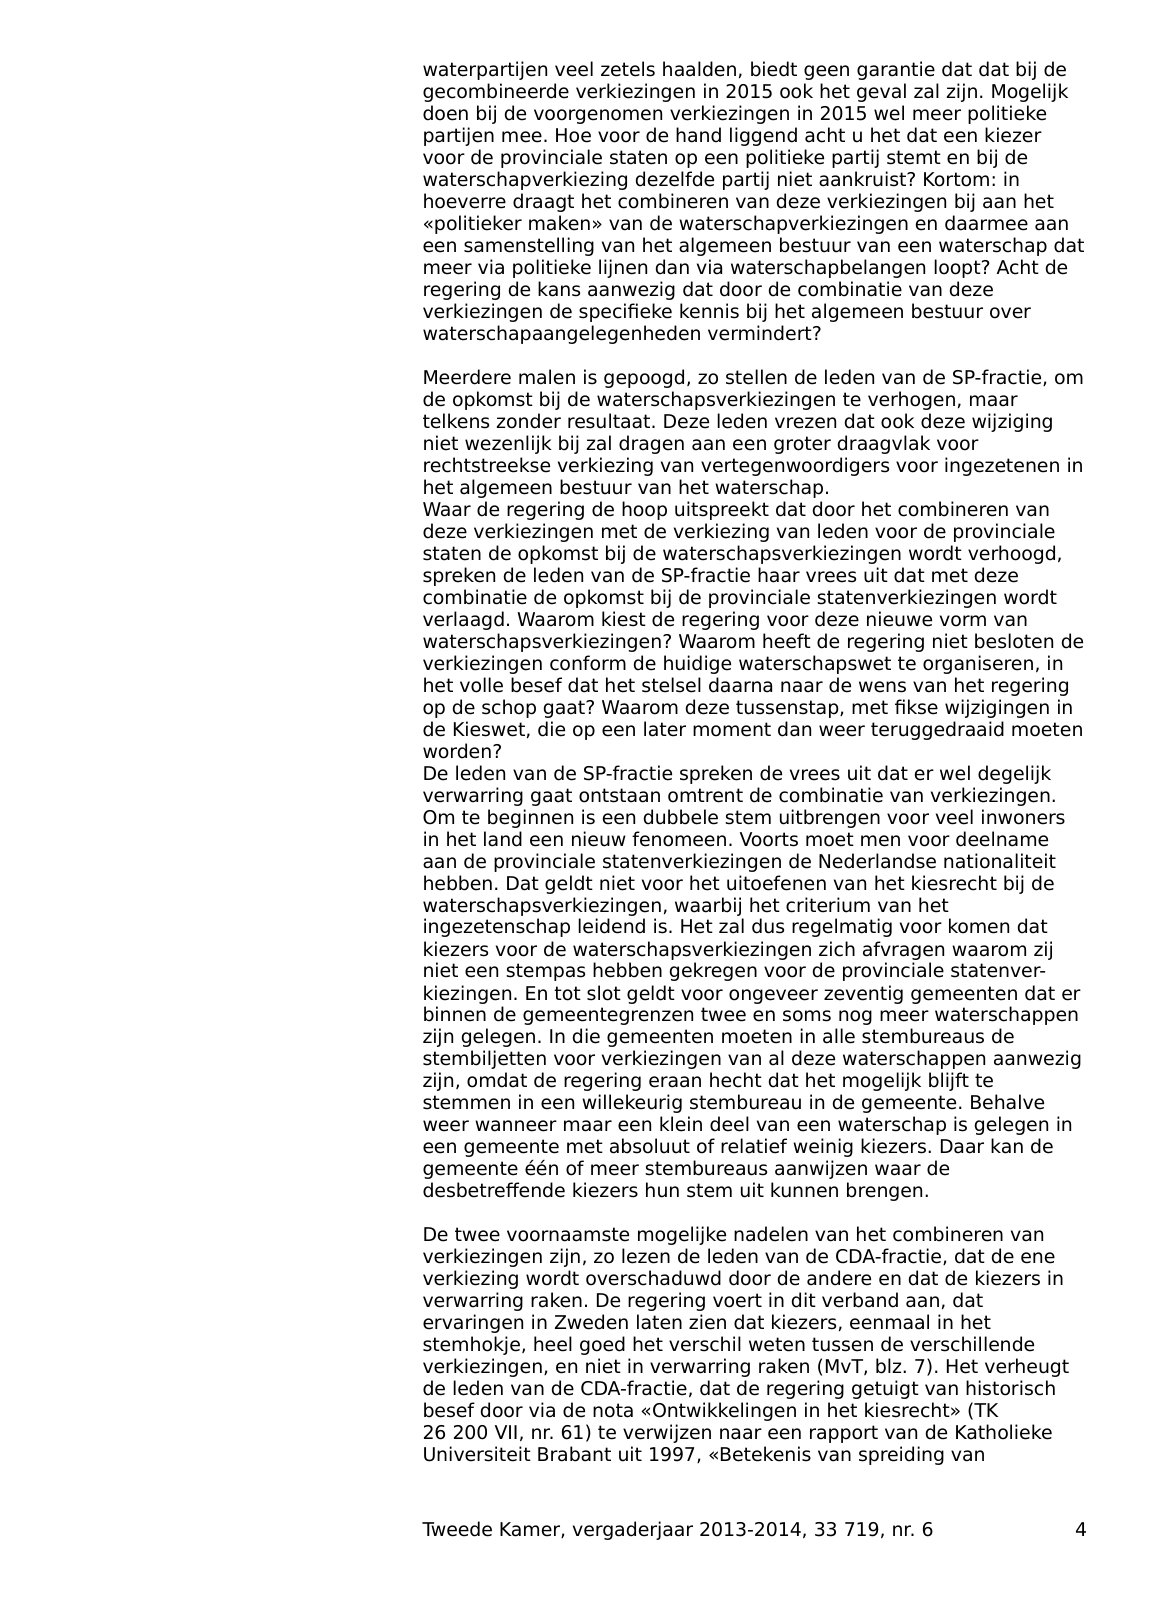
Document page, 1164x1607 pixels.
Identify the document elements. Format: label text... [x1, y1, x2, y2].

text waterpartijen veel zetels haalden, biedt geen garantie dat dat bij de gecombineerde verkiezingen in 2015 ook het geval zal zijn. Mogelijk doen bij de voorgenomen verkiezingen in 2015 wel meer politieke partijen mee. Hoe voor de hand liggend acht u het dat een kiezer voor de provinciale staten op een politieke partij stemt en bij de waterschapverkiezing dezelfde partij niet aankruist? Kortom: in hoeverre draagt het combineren van deze verkiezingen bij aan het «politieker maken» van de waterschapverkiezingen en daarmee aan een samenstelling van het algemeen bestuur van een waterschap dat meer via politieke lijnen dan via waterschapbelangen loopt? Acht de regering de kans aanwezig dat door de combinatie van deze verkiezingen de specifieke kennis bij het algemeen bestuur over waterschapaangelegenheden vermindert? [422, 59, 1087, 345]
text Meerdere malen is gepoogd, zo stellen de leden van de SP-fractie, om de opkomst bij de waterschapsverkiezingen te verhogen, maar telkens zonder resultaat. Deze leden vrezen dat ook deze wijziging niet wezenlijk bij zal dragen aan een groter draagvlak voor rechtstreekse verkiezing van vertegenwoordigers voor ingezetenen in het algemeen bestuur van het waterschap. [422, 367, 1087, 499]
text De twee voornaamste mogelijke nadelen van het combineren van verkiezingen zijn, zo lezen de leden van de CDA-fractie, dat de ene verkiezing wordt overschaduwd door de andere en dat de kiezers in verwarring raken. De regering voert in dit verband aan, dat ervaringen in Zweden laten zien dat kiezers, eenmaal in het stemhokje, heel goed het verschil weten tussen de verschillende verkiezingen, en niet in verwarring raken (MvT, blz. 7). Het verheugt de leden van de CDA-fractie, dat de regering getuigt van historisch besef door via de nota «Ontwikkelingen in het kiesrecht» (TK 26 200 VII, nr. 61) te verwijzen naar een rapport van de Katholieke Universiteit Brabant uit 1997, «Betekenis van spreiding van [422, 1224, 1087, 1466]
text De leden van de SP-fractie spreken de vrees uit dat er wel degelijk verwarring gaat ontstaan omtrent de combinatie van verkiezingen. Om te beginnen is een dubbele stem uitbrengen voor veel inwoners in het land een nieuw fenomeen. Voorts moet men voor deelname aan de provinciale statenverkiezingen de Nederlandse nationaliteit hebben. Dat geldt niet voor het uitoefenen van het kiesrecht bij de waterschapsverkiezingen, waarbij het criterium van het ingezetenschap leidend is. Het zal dus regelmatig voor komen dat kiezers voor de waterschapsverkiezingen zich afvragen waarom zij niet een stempas hebben gekregen voor de provinciale statenver-kiezingen. En tot slot geldt voor ongeveer zeventig gemeenten dat er binnen de gemeentegrenzen twee en soms nog meer waterschappen zijn gelegen. In die gemeenten moeten in alle stembureaus de stembiljetten voor verkiezingen van al deze waterschappen aanwezig zijn, omdat de regering eraan hecht dat het mogelijk blijft te stemmen in een willekeurig stembureau in de gemeente. Behalve weer wanneer maar een klein deel van een waterschap is gelegen in een gemeente met absoluut of relatief weinig kiezers. Daar kan de gemeente één of meer stembureaus aanwijzen waar de desbetreffende kiezers hun stem uit kunnen brengen. [422, 763, 1087, 1202]
text Waar de regering de hoop uitspreekt dat door het combineren van deze verkiezingen met de verkiezing van leden voor de provinciale staten de opkomst bij de waterschapsverkiezingen wordt verhoogd, spreken de leden van de SP-fractie haar vrees uit dat met deze combinatie de opkomst bij de provinciale statenverkiezingen wordt verlaagd. Waarom kiest de regering voor deze nieuwe vorm van waterschapsverkiezingen? Waarom heeft de regering niet besloten de verkiezingen conform de huidige waterschapswet te organiseren, in het volle besef dat het stelsel daarna naar de wens van het regering op de schop gaat? Waarom deze tussenstap, met fikse wijzigingen in de Kieswet, die op een later moment dan weer teruggedraaid moeten worden? [422, 499, 1087, 763]
